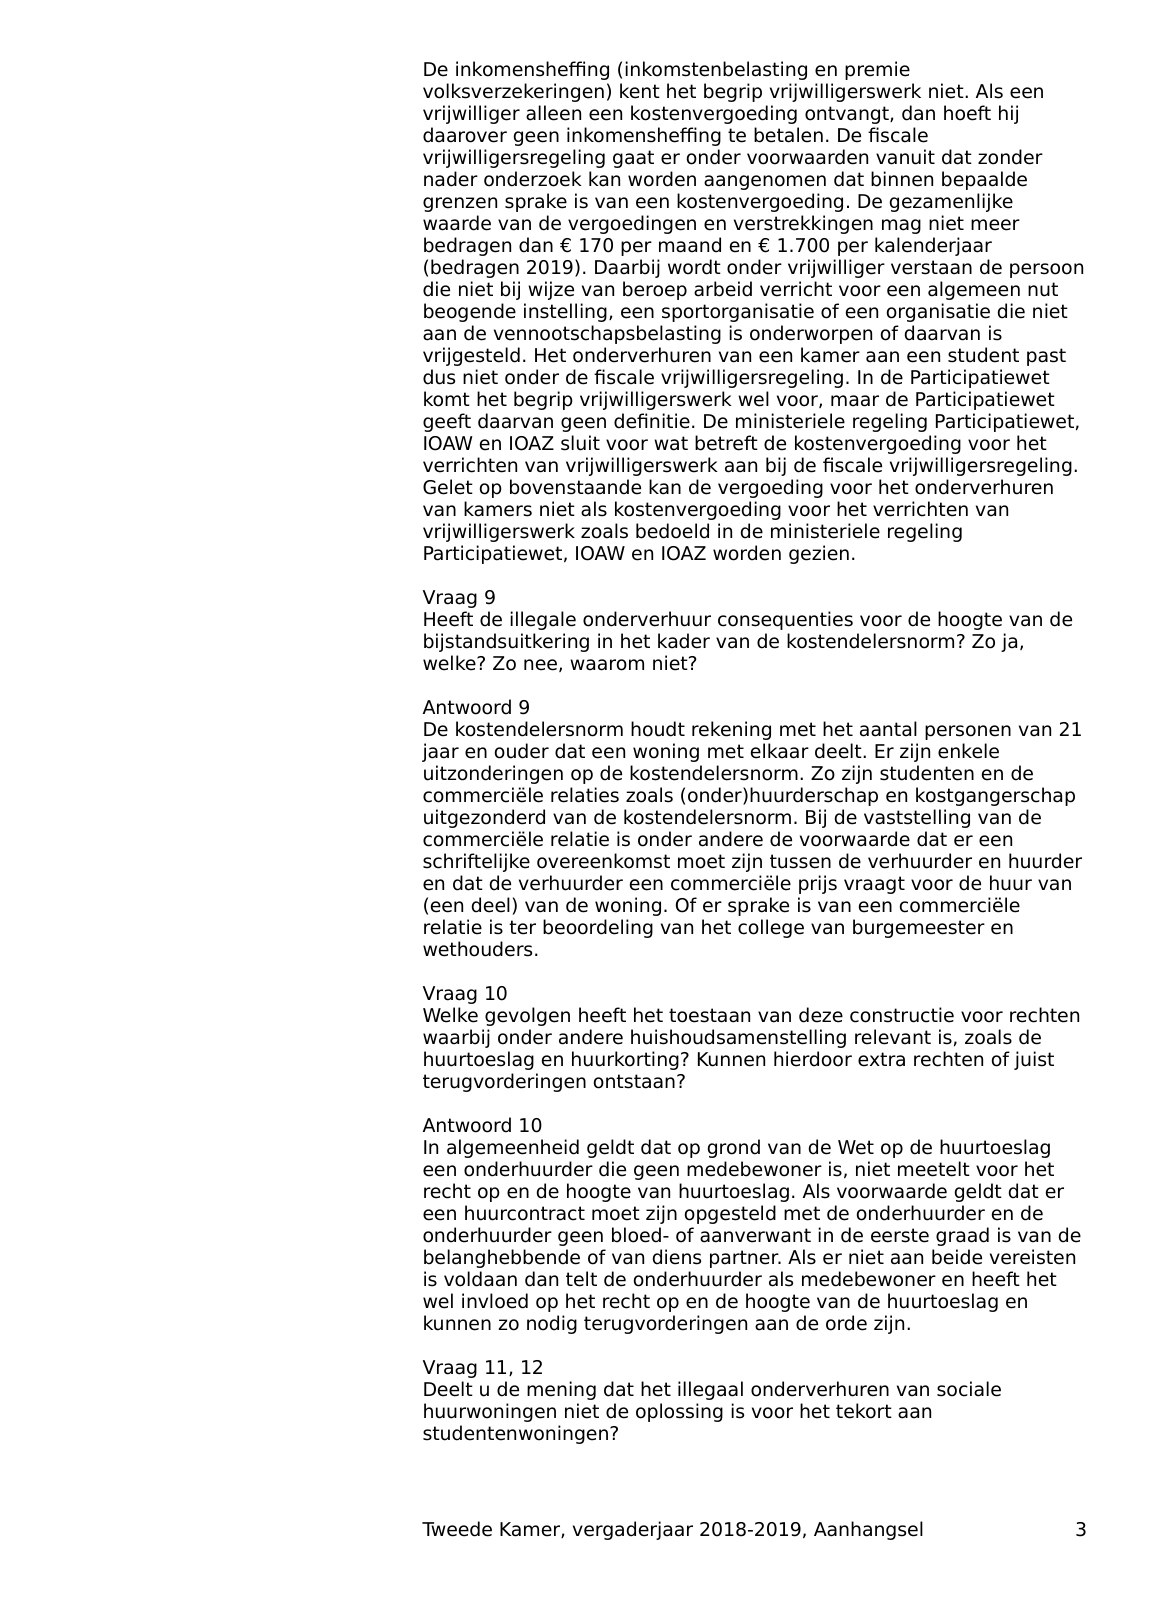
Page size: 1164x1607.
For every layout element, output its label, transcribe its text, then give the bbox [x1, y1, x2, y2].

text Vraag 11, 12 [422, 1357, 1087, 1379]
text De inkomensheffing (inkomstenbelasting en premie volksverzekeringen) kent het begrip vrijwilligerswerk niet. Als een vrijwilliger alleen een kostenvergoeding ontvangt, dan hoeft hij daarover geen inkomensheffing te betalen. De fiscale vrijwilligersregeling gaat er onder voorwaarden vanuit dat zonder nader onderzoek kan worden aangenomen dat binnen bepaalde grenzen sprake is van een kostenvergoeding. De gezamenlijke waarde van de vergoedingen en verstrekkingen mag niet meer bedragen dan € 170 per maand en € 1.700 per kalenderjaar (bedragen 2019). Daarbij wordt onder vrijwilliger verstaan de persoon die niet bij wijze van beroep arbeid verricht voor een algemeen nut beogende instelling, een sportorganisatie of een organisatie die niet aan de vennootschapsbelasting is onderworpen of daarvan is vrijgesteld. Het onderverhuren van een kamer aan een student past dus niet onder de fiscale vrijwilligersregeling. In de Participatiewet komt het begrip vrijwilligerswerk wel voor, maar de Participatiewet geeft daarvan geen definitie. De ministeriele regeling Participatiewet, IOAW en IOAZ sluit voor wat betreft de kostenvergoeding voor het verrichten van vrijwilligerswerk aan bij de fiscale vrijwilligersregeling. Gelet op bovenstaande kan de vergoeding voor het onderverhuren van kamers niet als kostenvergoeding voor het verrichten van vrijwilligerswerk zoals bedoeld in de ministeriele regeling Participatiewet, IOAW en IOAZ worden gezien. [422, 59, 1087, 564]
text Antwoord 9 [422, 697, 1087, 719]
text Vraag 9 [422, 587, 1087, 609]
text Deelt u de mening dat het illegaal onderverhuren van sociale huurwoningen niet de oplossing is voor het tekort aan studentenwoningen? [422, 1379, 1087, 1445]
text De kostendelersnorm houdt rekening met het aantal personen van 21 jaar en ouder dat een woning met elkaar deelt. Er zijn enkele uitzonderingen op de kostendelersnorm. Zo zijn studenten en de commerciële relaties zoals (onder)huurderschap en kostgangerschap uitgezonderd van de kostendelersnorm. Bij de vaststelling van de commerciële relatie is onder andere de voorwaarde dat er een schriftelijke overeenkomst moet zijn tussen de verhuurder en huurder en dat de verhuurder een commerciële prijs vraagt voor de huur van (een deel) van de woning. Of er sprake is van een commerciële relatie is ter beoordeling van het college van burgemeester en wethouders. [422, 719, 1087, 961]
text Antwoord 10 [422, 1115, 1087, 1137]
text Welke gevolgen heeft het toestaan van deze constructie voor rechten waarbij onder andere huishoudsamenstelling relevant is, zoals de huurtoeslag en huurkorting? Kunnen hierdoor extra rechten of juist terugvorderingen ontstaan? [422, 1005, 1087, 1093]
text In algemeenheid geldt dat op grond van de Wet op de huurtoeslag een onderhuurder die geen medebewoner is, niet meetelt voor het recht op en de hoogte van huurtoeslag. Als voorwaarde geldt dat er een huurcontract moet zijn opgesteld met de onderhuurder en de onderhuurder geen bloed- of aanverwant in de eerste graad is van de belanghebbende of van diens partner. Als er niet aan beide vereisten is voldaan dan telt de onderhuurder als medebewoner en heeft het wel invloed op het recht op en de hoogte van de huurtoeslag en kunnen zo nodig terugvorderingen aan de orde zijn. [422, 1137, 1087, 1335]
text Vraag 10 [422, 983, 1087, 1005]
text Heeft de illegale onderverhuur consequenties voor de hoogte van de bijstandsuitkering in het kader van de kostendelersnorm? Zo ja, welke? Zo nee, waarom niet? [422, 609, 1087, 675]
